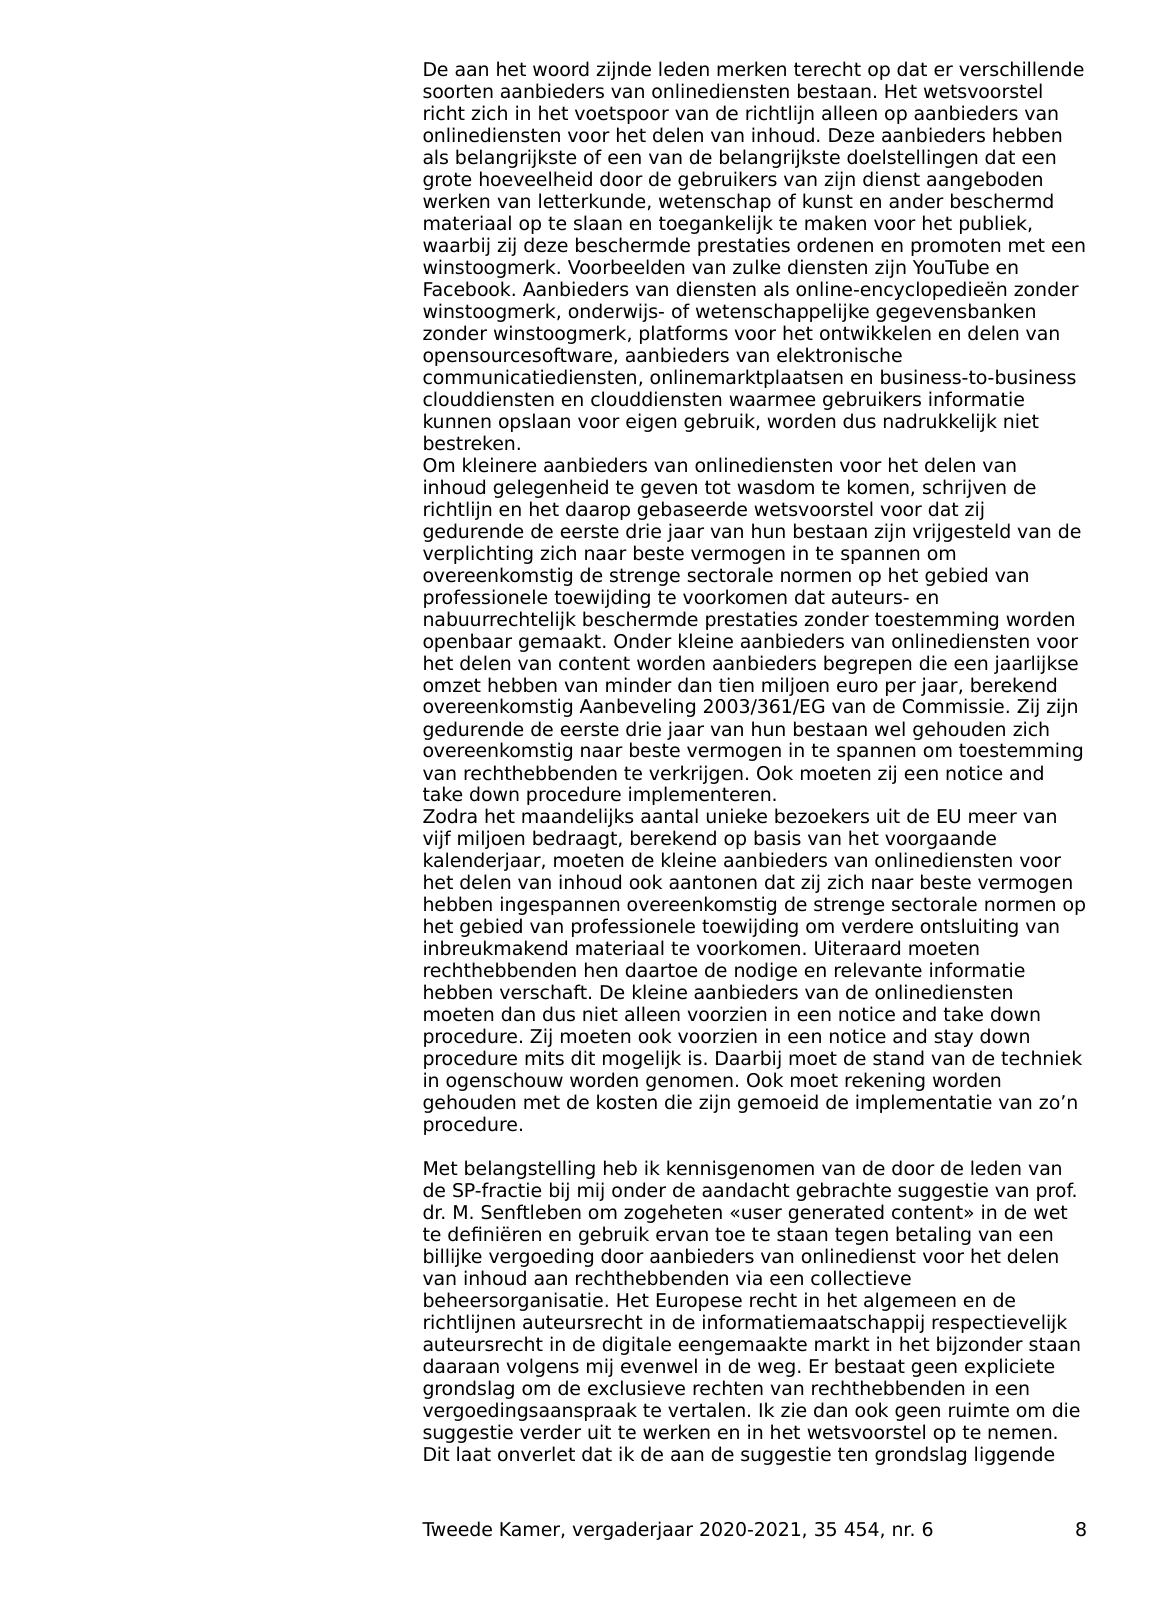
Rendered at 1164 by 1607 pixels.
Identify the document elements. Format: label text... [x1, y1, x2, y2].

text Om kleinere aanbieders van onlinediensten voor het delen van inhoud gelegenheid te geven tot wasdom te komen, schrijven de richtlijn en het daarop gebaseerde wetsvoorstel voor dat zij gedurende de eerste drie jaar van hun bestaan zijn vrijgesteld van de verplichting zich naar beste vermogen in te spannen om overeenkomstig de strenge sectorale normen op het gebied van professionele toewijding te voorkomen dat auteurs- en nabuurrechtelijk beschermde prestaties zonder toestemming worden openbaar gemaakt. Onder kleine aanbieders van onlinediensten voor het delen van content worden aanbieders begrepen die een jaarlijkse omzet hebben van minder dan tien miljoen euro per jaar, berekend overeenkomstig Aanbeveling 2003/361/EG van de Commissie. Zij zijn gedurende de eerste drie jaar van hun bestaan wel gehouden zich overeenkomstig naar beste vermogen in te spannen om toestemming van rechthebbenden te verkrijgen. Ook moeten zij een notice and take down procedure implementeren. [422, 455, 1087, 806]
text Zodra het maandelijks aantal unieke bezoekers uit de EU meer van vijf miljoen bedraagt, berekend op basis van het voorgaande kalenderjaar, moeten de kleine aanbieders van onlinediensten voor het delen van inhoud ook aantonen dat zij zich naar beste vermogen hebben ingespannen overeenkomstig de strenge sectorale normen op het gebied van professionele toewijding om verdere ontsluiting van inbreukmakend materiaal te voorkomen. Uiteraard moeten rechthebbenden hen daartoe de nodige en relevante informatie hebben verschaft. De kleine aanbieders van de onlinediensten moeten dan dus niet alleen voorzien in een notice and take down procedure. Zij moeten ook voorzien in een notice and stay down procedure mits dit mogelijk is. Daarbij moet de stand van de techniek in ogenschouw worden genomen. Ook moet rekening worden gehouden met de kosten die zijn gemoeid de implementatie van zo’n procedure. [422, 806, 1087, 1136]
text De aan het woord zijnde leden merken terecht op dat er verschillende soorten aanbieders van onlinediensten bestaan. Het wetsvoorstel richt zich in het voetspoor van de richtlijn alleen op aanbieders van onlinediensten voor het delen van inhoud. Deze aanbieders hebben als belangrijkste of een van de belangrijkste doelstellingen dat een grote hoeveelheid door de gebruikers van zijn dienst aangeboden werken van letterkunde, wetenschap of kunst en ander beschermd materiaal op te slaan en toegankelijk te maken voor het publiek, waarbij zij deze beschermde prestaties ordenen en promoten met een winstoogmerk. Voorbeelden van zulke diensten zijn YouTube en Facebook. Aanbieders van diensten als online-encyclopedieën zonder winstoogmerk, onderwijs- of wetenschappelijke gegevensbanken zonder winstoogmerk, platforms voor het ontwikkelen en delen van opensourcesoftware, aanbieders van elektronische communicatiediensten, onlinemarktplaatsen en business-to-business clouddiensten en clouddiensten waarmee gebruikers informatie kunnen opslaan voor eigen gebruik, worden dus nadrukkelijk niet bestreken. [422, 59, 1087, 455]
text Met belangstelling heb ik kennisgenomen van de door de leden van de SP-fractie bij mij onder de aandacht gebrachte suggestie van prof. dr. M. Senftleben om zogeheten «user generated content» in de wet te definiëren en gebruik ervan toe te staan tegen betaling van een billijke vergoeding door aanbieders van onlinedienst voor het delen van inhoud aan rechthebbenden via een collectieve beheersorganisatie. Het Europese recht in het algemeen en de richtlijnen auteursrecht in de informatiemaatschappij respectievelijk auteursrecht in de digitale eengemaakte markt in het bijzonder staan daaraan volgens mij evenwel in de weg. Er bestaat geen expliciete grondslag om de exclusieve rechten van rechthebbenden in een vergoedingsaanspraak te vertalen. Ik zie dan ook geen ruimte om die suggestie verder uit te werken en in het wetsvoorstel op te nemen. Dit laat onverlet dat ik de aan de suggestie ten grondslag liggende [422, 1158, 1087, 1466]
